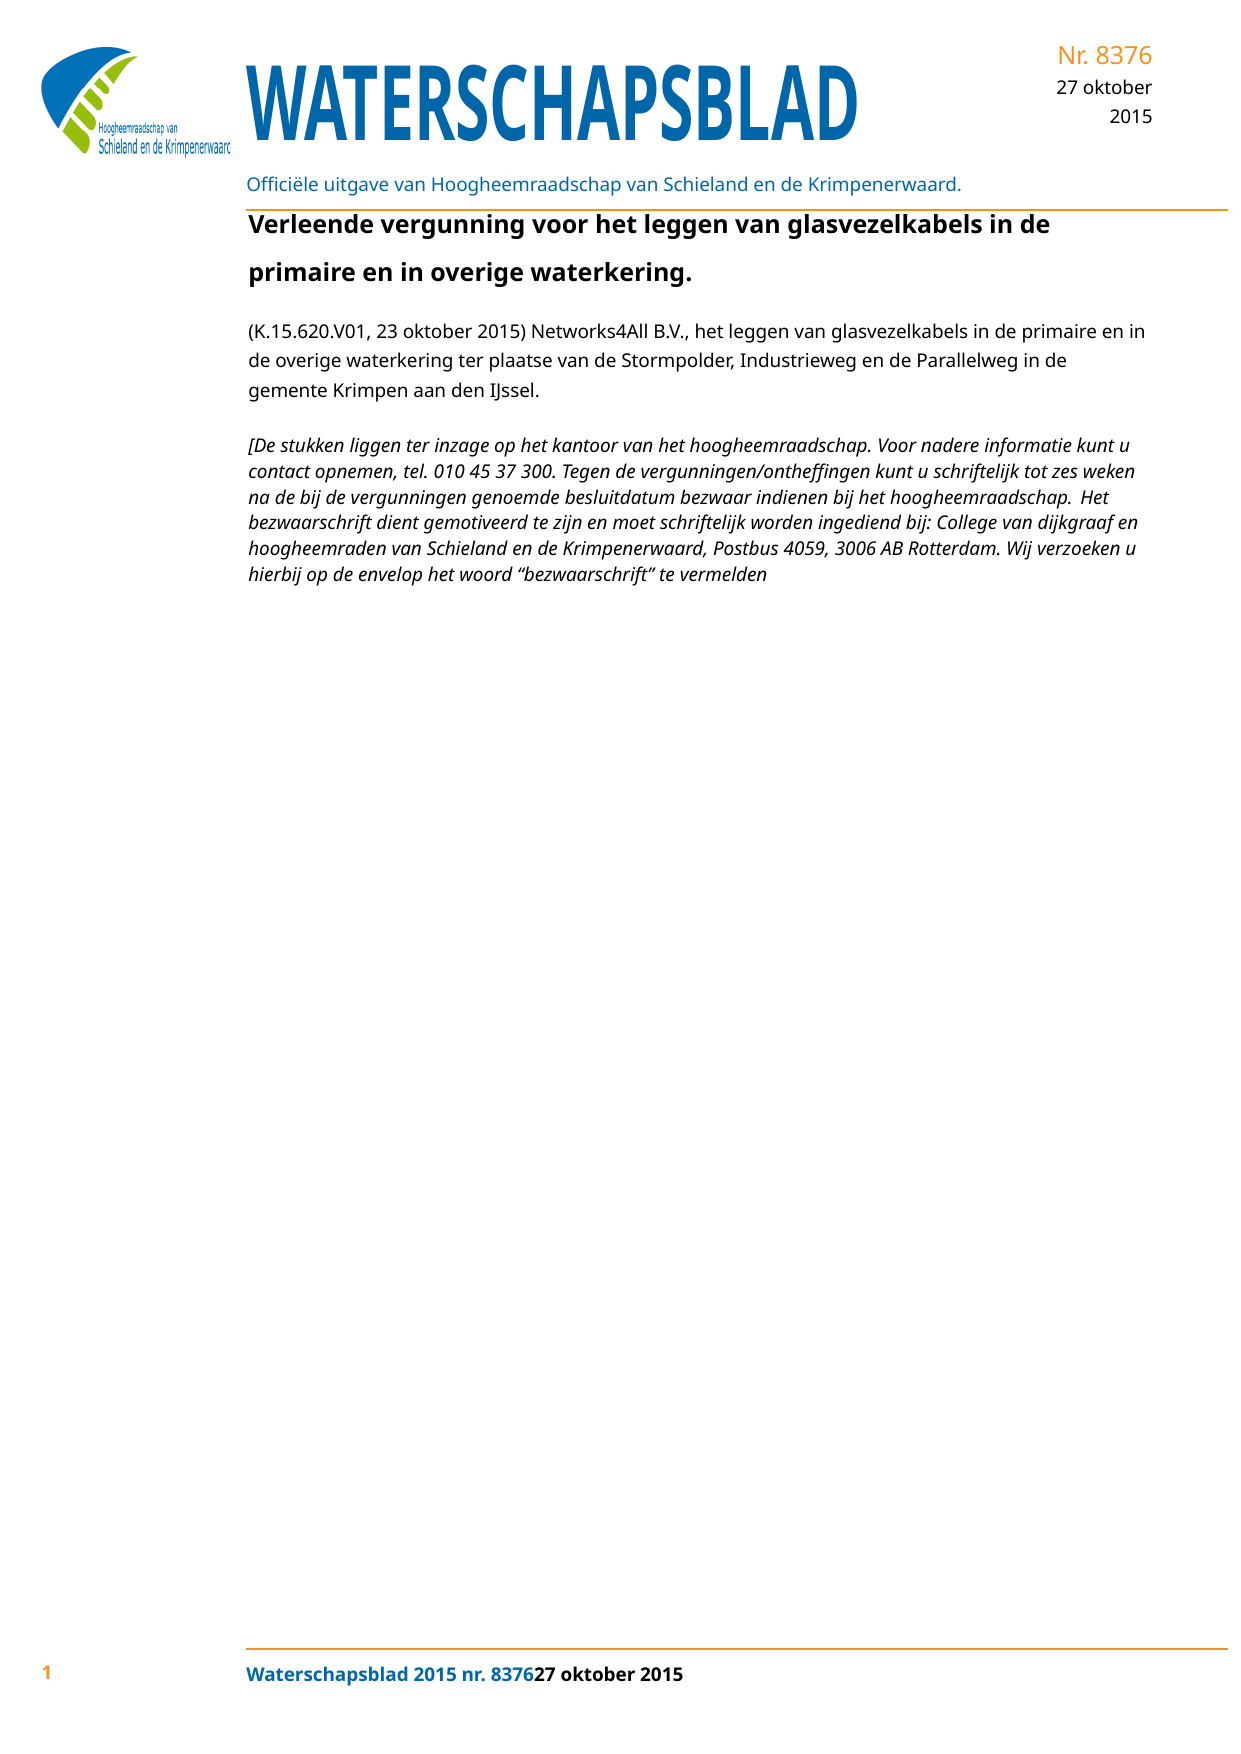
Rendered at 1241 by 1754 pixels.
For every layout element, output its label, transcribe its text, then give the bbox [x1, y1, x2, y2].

text (K.15.620.V01, 23 oktober 2015) Networks4All B.V., het leggen van glasvezelkabels in de primaire en in de overige waterkering ter plaatse van de Stormpolder, Industrieweg en de Parallelweg in de gemente Krimpen aan den IJssel. [248, 318, 1152, 403]
picture [41, 47, 231, 172]
text [De stukken liggen ter inzage op het kantoor van het hoogheemraadschap. Voor nadere informatie kunt u contact opnemen, tel. 010 45 37 300. Tegen de vergunningen/ontheffingen kunt u schriftelijk tot zes weken na de bij de vergunningen genoemde besluitdatum bezwaar indienen bij het hoogheemraadschap. Het bezwaarschrift dient gemotiveerd te zijn en moet schriftelijk worden ingediend bij: College van dijkgraaf en hoogheemraden van Schieland en de Krimpenerwaard, Postbus 4059, 3006 AB Rotterdam. Wij verzoeken u hierbij op de envelop het woord “bezwaarschrift” te vermelden [248, 432, 1152, 587]
text Verleende vergunning voor het leggen van glasvezelkabels in de primaire en in overige waterkering. [248, 211, 1152, 288]
